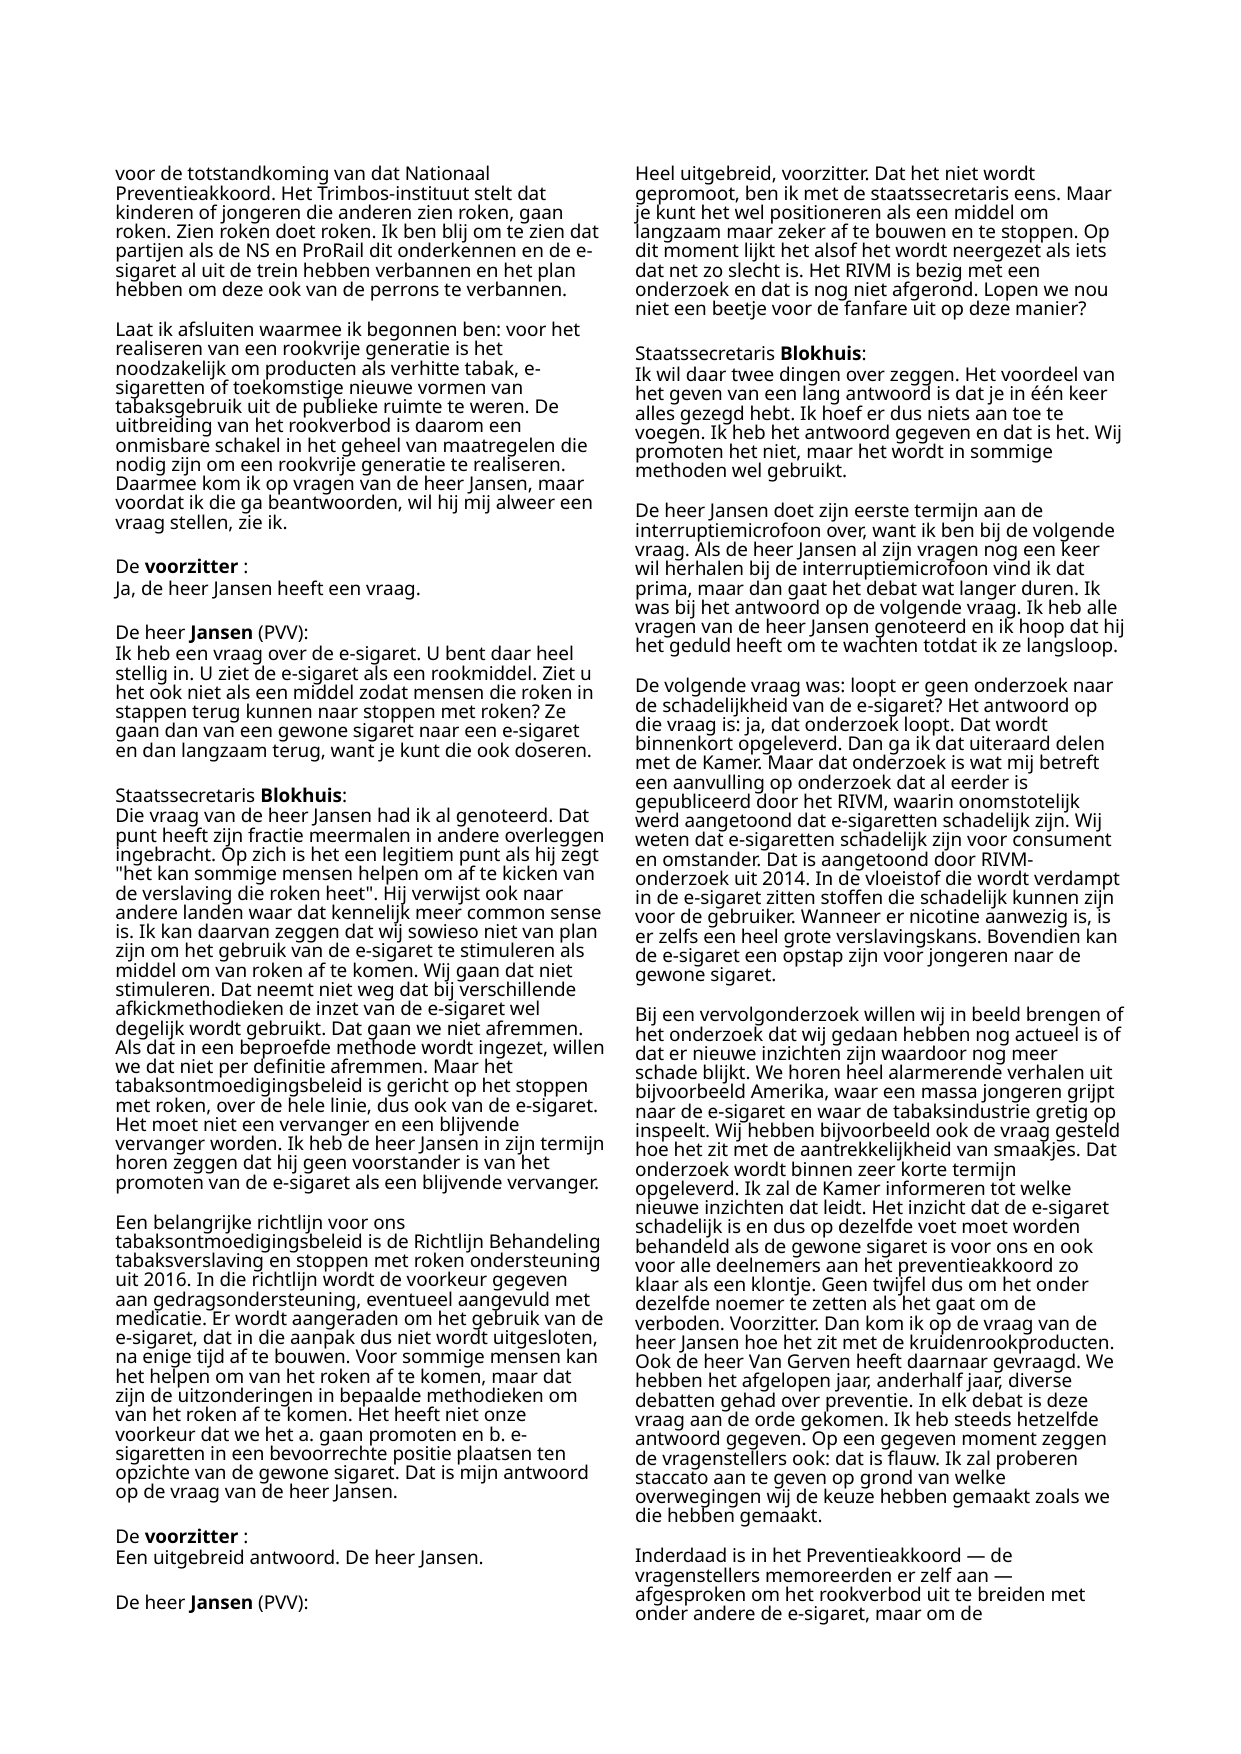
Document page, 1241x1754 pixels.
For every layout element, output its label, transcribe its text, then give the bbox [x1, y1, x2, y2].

text Inderdaad is in het Preventieakkoord — de vragenstellers memoreerden er zelf aan — afgesproken om het rookverbod uit te breiden met onder andere de e-sigaret, maar om de [635, 1547, 1125, 1624]
text Bij een vervolgonderzoek willen wij in beeld brengen of het onderzoek dat wij gedaan hebben nog actueel is of dat er nieuwe inzichten zijn waardoor nog meer schade blijkt. We horen heel alarmerende verhalen uit bijvoorbeeld Amerika, waar een massa jongeren grijpt naar de e-sigaret en waar de tabaksindustrie gretig op inspeelt. Wij hebben bijvoorbeeld ook de vraag gesteld hoe het zit met de aantrekkelijkheid van smaakjes. Dat onderzoek wordt binnen zeer korte termijn opgeleverd. Ik zal de Kamer informeren tot welke nieuwe inzichten dat leidt. Het inzicht dat de e-sigaret schadelijk is en dus op dezelfde voet moet worden behandeld als de gewone sigaret is voor ons en ook voor alle deelnemers aan het preventieakkoord zo klaar als een klontje. Geen twijfel dus om het onder dezelfde noemer te zetten als het gaat om de verboden. Voorzitter. Dan kom ik op de vraag van de heer Jansen hoe het zit met de kruidenrookproducten. Ook de heer Van Gerven heeft daarnaar gevraagd. We hebben het afgelopen jaar, anderhalf jaar, diverse debatten gehad over preventie. In elk debat is deze vraag aan de orde gekomen. Ik heb steeds hetzelfde antwoord gegeven. Op een gegeven moment zeggen de vragenstellers ook: dat is flauw. Ik zal proberen staccato aan te geven op grond van welke overwegingen wij de keuze hebben gemaakt zoals we die hebben gemaakt. [635, 1006, 1125, 1527]
text Een belangrijke richtlijn voor ons tabaksontmoedigingsbeleid is de Richtlijn Behandeling tabaksverslaving en stoppen met roken ondersteuning uit 2016. In die richtlijn wordt de voorkeur gegeven aan gedragsondersteuning, eventueel aangevuld met medicatie. Er wordt aangeraden om het gebruik van de e-sigaret, dat in die aanpak dus niet wordt uitgesloten, na enige tijd af te bouwen. Voor sommige mensen kan het helpen om van het roken af te komen, maar dat zijn de uitzonderingen in bepaalde methodieken om van het roken af te komen. Het heeft niet onze voorkeur dat we het a. gaan promoten en b. e-sigaretten in een bevoorrechte positie plaatsen ten opzichte van de gewone sigaret. Dat is mijn antwoord op de vraag van de heer Jansen. [115, 1214, 605, 1503]
text Heel uitgebreid, voorzitter. Dat het niet wordt gepromoot, ben ik met de staatssecretaris eens. Maar je kunt het wel positioneren als een middel om langzaam maar zeker af te bouwen en te stoppen. Op dit moment lijkt het alsof het wordt neergezet als iets dat net zo slecht is. Het RIVM is bezig met een onderzoek en dat is nog niet afgerond. Lopen we nou niet een beetje voor de fanfare uit op deze manier? [635, 165, 1125, 319]
text Staatssecretaris Blokhuis: [635, 340, 1125, 366]
text Ik heb een vraag over de e-sigaret. U bent daar heel stellig in. U ziet de e-sigaret als een rookmiddel. Ziet u het ook niet als een middel zodat mensen die roken in stappen terug kunnen naar stoppen met roken? Ze gaan dan van een gewone sigaret naar een e-sigaret en dan langzaam terug, want je kunt die ook doseren. [115, 645, 605, 761]
text De volgende vraag was: loopt er geen onderzoek naar de schadelijkheid van de e-sigaret? Het antwoord op die vraag is: ja, dat onderzoek loopt. Dat wordt binnenkort opgeleverd. Dan ga ik dat uiteraard delen met de Kamer. Maar dat onderzoek is wat mij betreft een aanvulling op onderzoek dat al eerder is gepubliceerd door het RIVM, waarin onomstotelijk werd aangetoond dat e-sigaretten schadelijk zijn. Wij weten dat e-sigaretten schadelijk zijn voor consument en omstander. Dat is aangetoond door RIVM-onderzoek uit 2014. In de vloeistof die wordt verdampt in de e-sigaret zitten stoffen die schadelijk kunnen zijn voor de gebruiker. Wanneer er nicotine aanwezig is, is er zelfs een heel grote verslavingskans. Bovendien kan de e-sigaret een opstap zijn voor jongeren naar de gewone sigaret. [635, 677, 1125, 986]
text Laat ik afsluiten waarmee ik begonnen ben: voor het realiseren van een rookvrije generatie is het noodzakelijk om producten als verhitte tabak, e-sigaretten of toekomstige nieuwe vormen van tabaksgebruik uit de publieke ruimte te weren. De uitbreiding van het rookverbod is daarom een onmisbare schakel in het geheel van maatregelen die nodig zijn om een rookvrije generatie te realiseren. Daarmee kom ik op vragen van de heer Jansen, maar voordat ik die ga beantwoorden, wil hij mij alweer een vraag stellen, zie ik. [115, 321, 605, 533]
text Staatssecretaris Blokhuis: [115, 782, 605, 807]
text De heer Jansen (PVV): [115, 1589, 605, 1615]
text Een uitgebreid antwoord. De heer Jansen. [115, 1549, 605, 1568]
text De voorzitter : [115, 554, 605, 579]
text Die vraag van de heer Jansen had ik al genoteerd. Dat punt heeft zijn fractie meermalen in andere overleggen ingebracht. Op zich is het een legitiem punt als hij zegt "het kan sommige mensen helpen om af te kicken van de verslaving die roken heet". Hij verwijst ook naar andere landen waar dat kennelijk meer common sense is. Ik kan daarvan zeggen dat wij sowieso niet van plan zijn om het gebruik van de e-sigaret te stimuleren als middel om van roken af te komen. Wij gaan dat niet stimuleren. Dat neemt niet weg dat bij verschillende afkickmethodieken de inzet van de e-sigaret wel degelijk wordt gebruikt. Dat gaan we niet afremmen. Als dat in een beproefde methode wordt ingezet, willen we dat niet per definitie afremmen. Maar het tabaksontmoedigingsbeleid is gericht op het stoppen met roken, over de hele linie, dus ook van de e-sigaret. Het moet niet een vervanger en een blijvende vervanger worden. Ik heb de heer Jansen in zijn termijn horen zeggen dat hij geen voorstander is van het promoten van de e-sigaret als een blijvende vervanger. [115, 807, 605, 1193]
text De voorzitter : [115, 1523, 605, 1549]
text Ja, de heer Jansen heeft een vraag. [115, 579, 605, 599]
text De heer Jansen (PVV): [115, 619, 605, 645]
text De heer Jansen doet zijn eerste termijn aan de interruptiemicrofoon over, want ik ben bij de volgende vraag. Als de heer Jansen al zijn vragen nog een keer wil herhalen bij de interruptiemicrofoon vind ik dat prima, maar dan gaat het debat wat langer duren. Ik was bij het antwoord op de volgende vraag. Ik heb alle vragen van de heer Jansen genoteerd en ik hoop dat hij het geduld heeft om te wachten totdat ik ze langsloop. [635, 502, 1125, 657]
text Ik wil daar twee dingen over zeggen. Het voordeel van het geven van een lang antwoord is dat je in één keer alles gezegd hebt. Ik hoef er dus niets aan toe te voegen. Ik heb het antwoord gegeven en dat is het. Wij promoten het niet, maar het wordt in sommige methoden wel gebruikt. [635, 366, 1125, 482]
text voor de totstandkoming van dat Nationaal Preventieakkoord. Het Trimbos-instituut stelt dat kinderen of jongeren die anderen zien roken, gaan roken. Zien roken doet roken. Ik ben blij om te zien dat partijen als de NS en ProRail dit onderkennen en de e-sigaret al uit de trein hebben verbannen en het plan hebben om deze ook van de perrons te verbannen. [115, 165, 605, 300]
